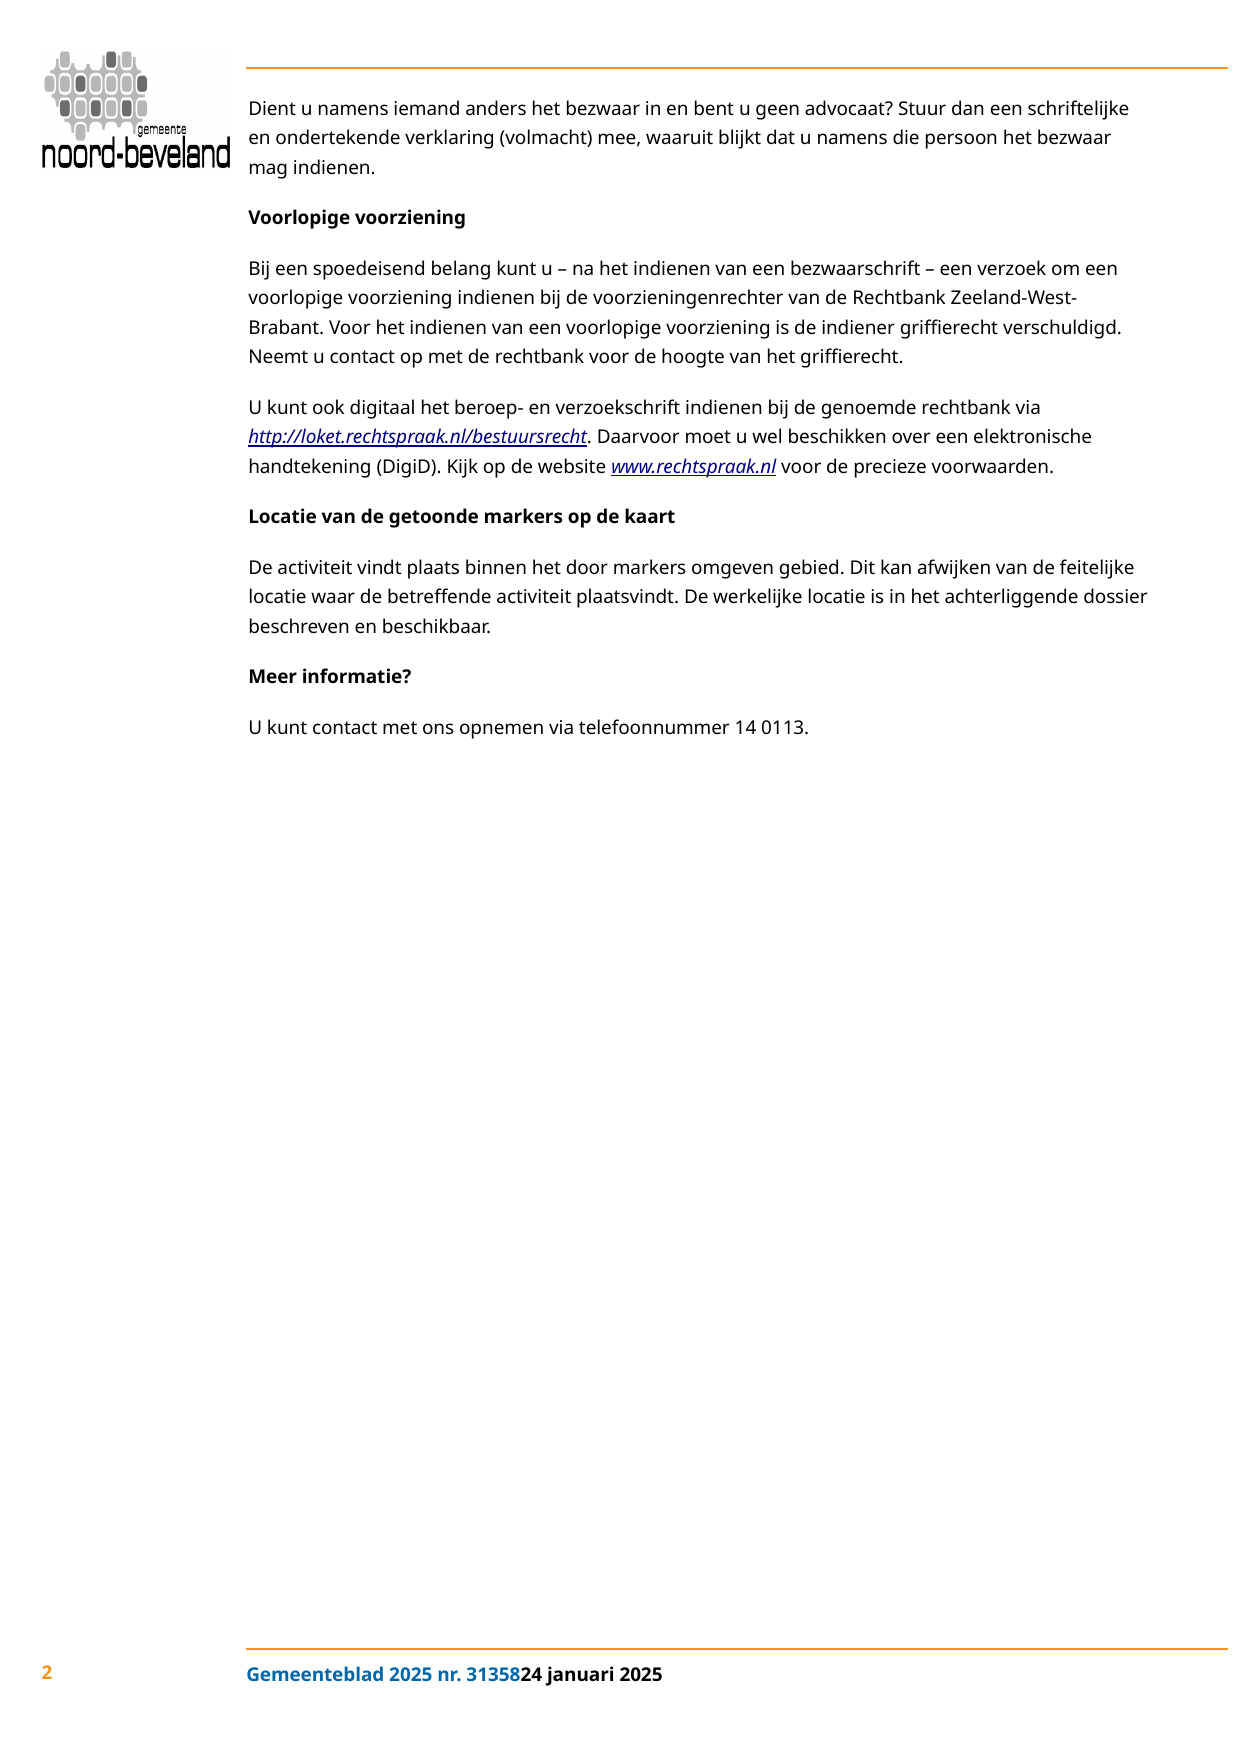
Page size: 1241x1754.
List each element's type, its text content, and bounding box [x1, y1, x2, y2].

text De activiteit vindt plaats binnen het door markers omgeven gebied. Dit kan afwijken van de feitelijke locatie waar de betreffende activiteit plaatsvindt. De werkelijke locatie is in het achterliggende dossier beschreven en beschikbaar. [248, 554, 1152, 639]
text U kunt ook digitaal het beroep- en verzoekschrift indienen bij de genoemde rechtbank via http://loket.rechtspraak.nl/bestuursrecht. Daarvoor moet u wel beschikken over een elektronische handtekening (DigiD). Kijk op de website www.rechtspraak.nl voor de precieze voorwaarden. [248, 394, 1152, 479]
text Meer informatie? [248, 663, 1152, 689]
picture [41, 47, 231, 172]
text Voorlopige voorziening [248, 204, 1152, 230]
text U kunt contact met ons opnemen via telefoonnummer 14 0113. [248, 714, 1152, 740]
text Locatie van de getoonde markers op de kaart [248, 503, 1152, 529]
text Dient u namens iemand anders het bezwaar in en bent u geen advocaat? Stuur dan een schriftelijke en ondertekende verklaring (volmacht) mee, waaruit blijkt dat u namens die persoon het bezwaar mag indienen. [248, 95, 1152, 180]
text Bij een spoedeisend belang kunt u – na het indienen van een bezwaarschrift – een verzoek om een voorlopige voorziening indienen bij de voorzieningenrechter van de Rechtbank Zeeland-West-Brabant. Voor het indienen van een voorlopige voorziening is de indiener griffierecht verschuldigd. Neemt u contact op met de rechtbank voor de hoogte van het griffierecht. [248, 255, 1152, 369]
